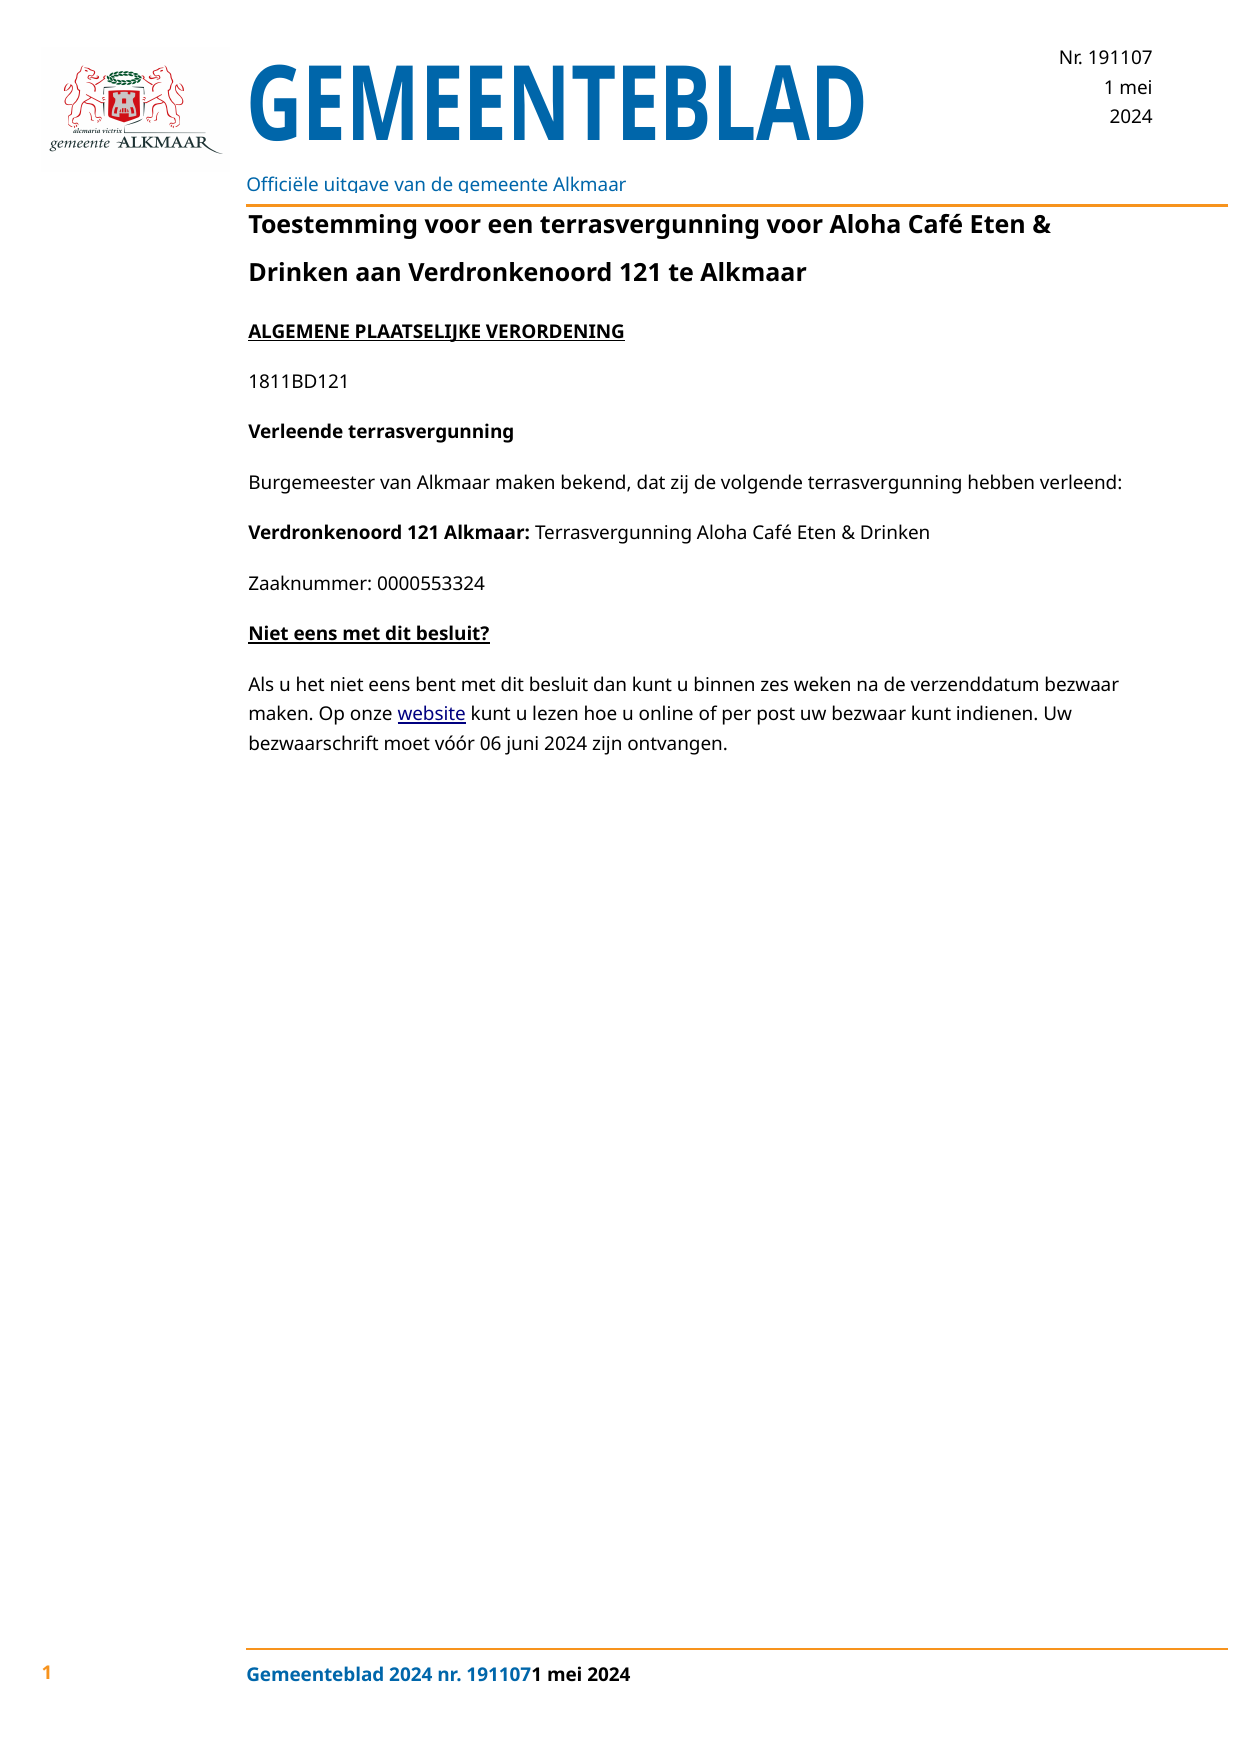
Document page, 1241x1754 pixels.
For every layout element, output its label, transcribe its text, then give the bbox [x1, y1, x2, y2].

text Burgemeester van Alkmaar maken bekend, dat zij de volgende terrasvergunning hebben verleend: [248, 469, 1152, 495]
picture [41, 47, 231, 172]
text 1811BD121 [248, 368, 1152, 394]
text Toestemming voor een terrasvergunning voor Aloha Café Eten & Drinken aan Verdronkenoord 121 te Alkmaar [248, 207, 1152, 288]
text Verdronkenoord 121 Alkmaar: Terrasvergunning Aloha Café Eten & Drinken [248, 519, 1152, 545]
text Zaaknummer: 0000553324 [248, 570, 1152, 596]
text Niet eens met dit besluit? [248, 620, 1152, 646]
text ALGEMENE PLAATSELIJKE VERORDENING [248, 318, 1152, 344]
text Als u het niet eens bent met dit besluit dan kunt u binnen zes weken na de verzenddatum bezwaar maken. Op onze website kunt u lezen hoe u online of per post uw bezwaar kunt indienen. Uw bezwaarschrift moet vóór 06 juni 2024 zijn ontvangen. [248, 671, 1152, 756]
text Verleende terrasvergunning [248, 419, 1152, 444]
